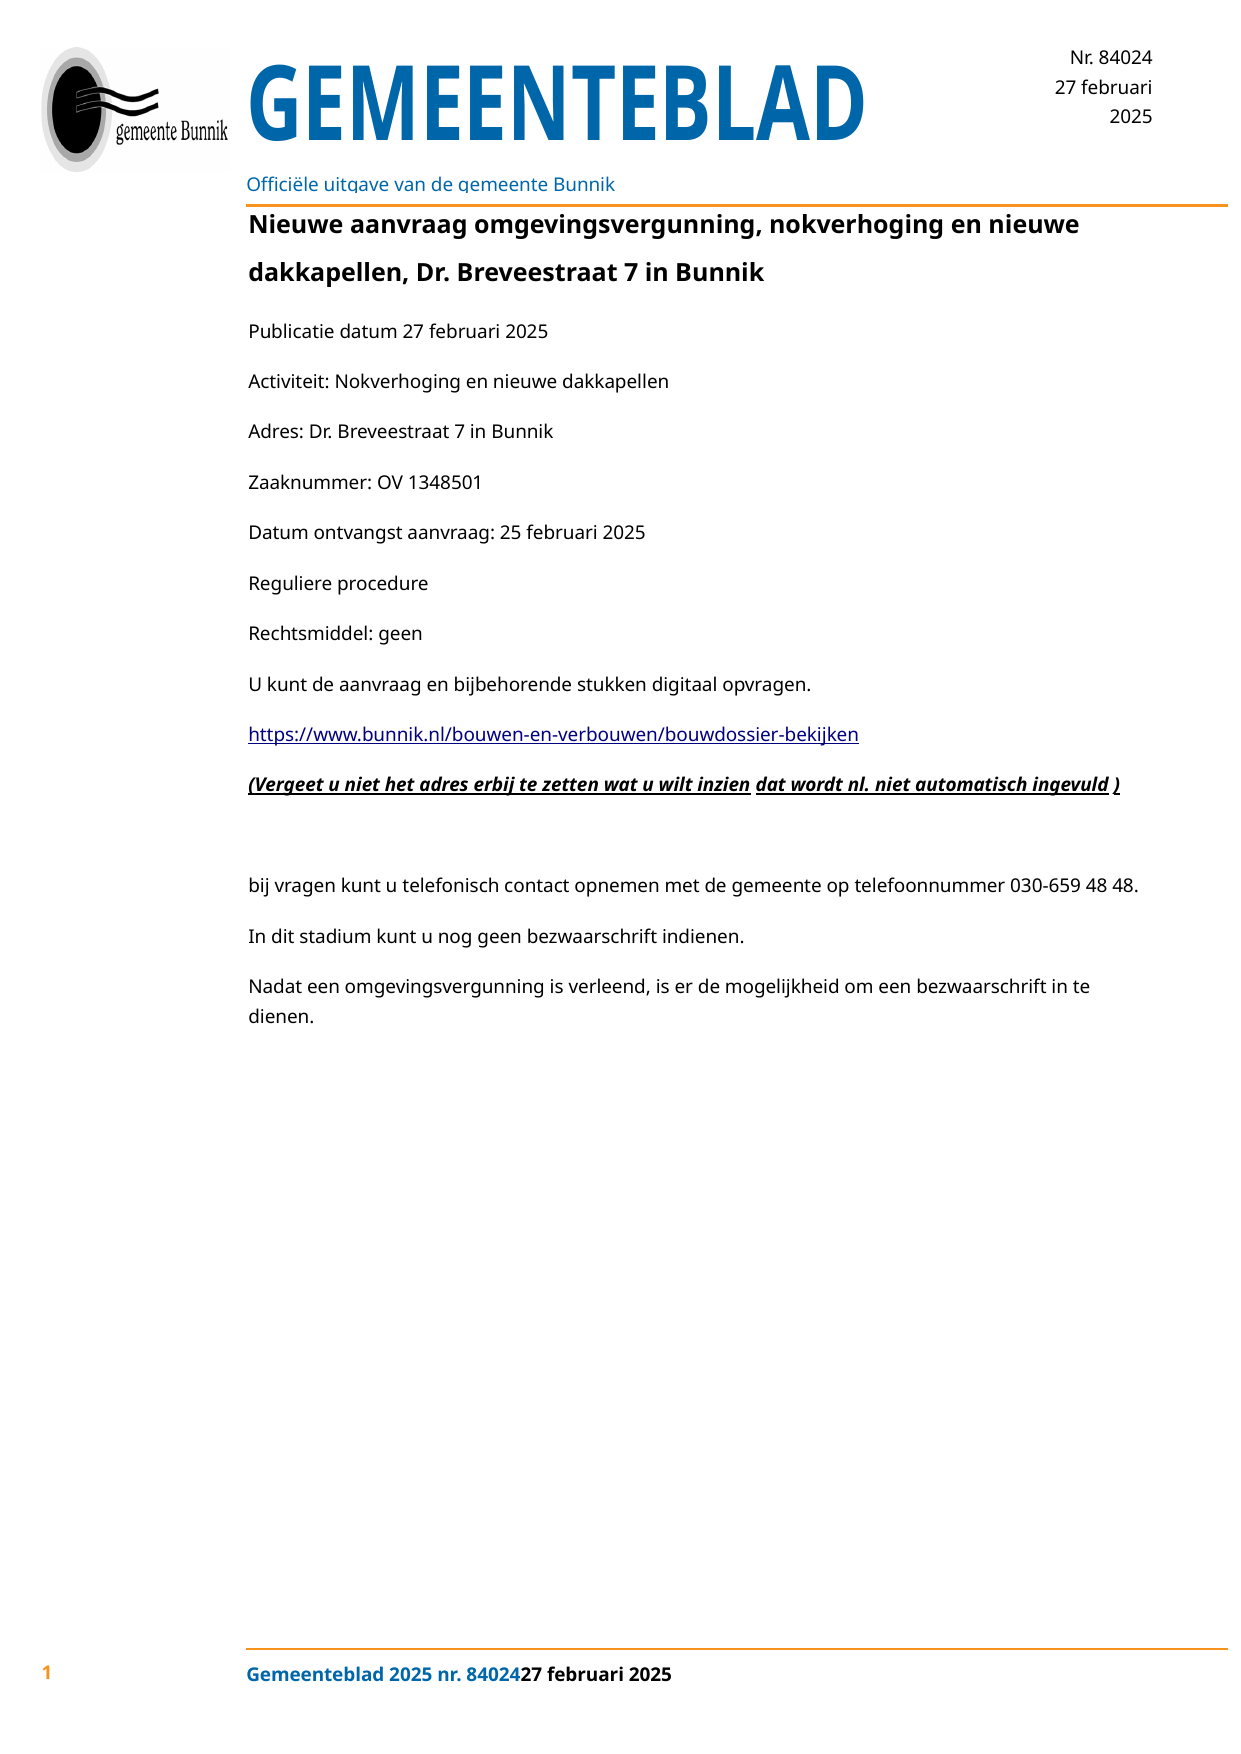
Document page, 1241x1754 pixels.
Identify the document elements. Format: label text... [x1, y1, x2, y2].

text Rechtsmiddel: geen [248, 620, 1152, 646]
text Publicatie datum 27 februari 2025 [248, 318, 1152, 344]
text In dit stadium kunt u nog geen bezwaarschrift indienen. [248, 923, 1152, 949]
text Nadat een omgevingsvergunning is verleend, is er de mogelijkheid om een bezwaarschrift in te dienen. [248, 973, 1152, 1029]
text U kunt de aanvraag en bijbehorende stukken digitaal opvragen. [248, 671, 1152, 697]
text Activiteit: Nokverhoging en nieuwe dakkapellen [248, 368, 1152, 394]
text (Vergeet u niet het adres erbij te zetten wat u wilt inzien dat wordt nl. niet automatisch ingevuld ) [248, 772, 1152, 797]
text bij vragen kunt u telefonisch contact opnemen met de gemeente op telefoonnummer 030-659 48 48. [248, 872, 1152, 898]
text Nieuwe aanvraag omgevingsvergunning, nokverhoging en nieuwe dakkapellen, Dr. Breveestraat 7 in Bunnik [248, 207, 1152, 288]
picture [41, 47, 231, 172]
text Adres: Dr. Breveestraat 7 in Bunnik [248, 419, 1152, 444]
text https://www.bunnik.nl/bouwen-en-verbouwen/bouwdossier-bekijken [248, 721, 1152, 747]
text Zaaknummer: OV 1348501 [248, 469, 1152, 495]
text Datum ontvangst aanvraag: 25 februari 2025 [248, 519, 1152, 545]
text Reguliere procedure [248, 570, 1152, 596]
